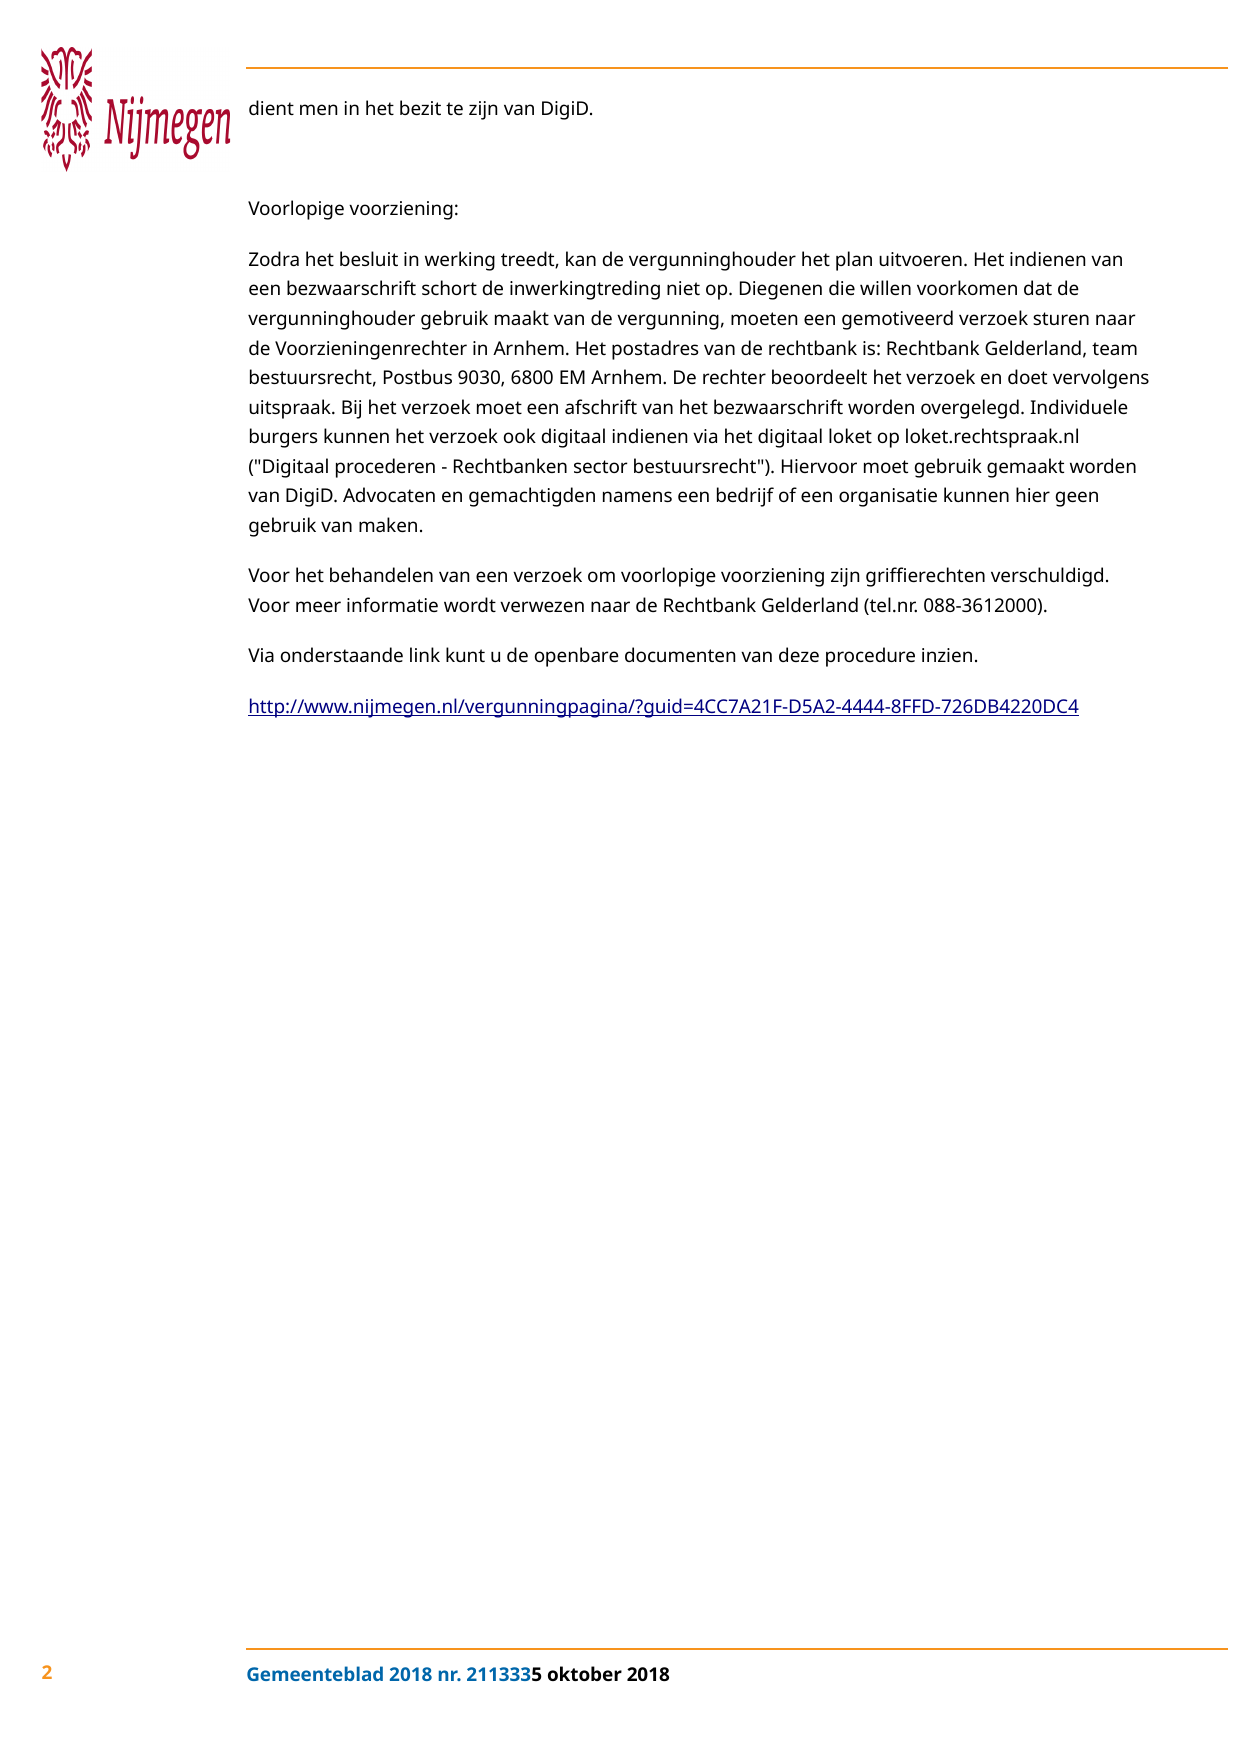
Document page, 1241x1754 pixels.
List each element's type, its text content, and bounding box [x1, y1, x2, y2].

text http://www.nijmegen.nl/vergunningpagina/?guid=4CC7A21F-D5A2-4444-8FFD-726DB4220DC4 [248, 693, 1152, 719]
picture [41, 47, 231, 172]
text Voorlopige voorziening: [248, 196, 1152, 221]
text dient men in het bezit te zijn van DigiD. [248, 95, 1152, 121]
text Voor het behandelen van een verzoek om voorlopige voorziening zijn griffierechten verschuldigd. Voor meer informatie wordt verwezen naar de Rechtbank Gelderland (tel.nr. 088-3612000). [248, 563, 1152, 618]
text Via onderstaande link kunt u de openbare documenten van deze procedure inzien. [248, 643, 1152, 668]
text Zodra het besluit in werking treedt, kan de vergunninghouder het plan uitvoeren. Het indienen van een bezwaarschrift schort de inwerkingtreding niet op. Diegenen die willen voorkomen dat de vergunninghouder gebruik maakt van de vergunning, moeten een gemotiveerd verzoek sturen naar de Voorzieningenrechter in Arnhem. Het postadres van de rechtbank is: Rechtbank Gelderland, team bestuursrecht, Postbus 9030, 6800 EM Arnhem. De rechter beoordeelt het verzoek en doet vervolgens uitspraak. Bij het verzoek moet een afschrift van het bezwaarschrift worden overgelegd. Individuele burgers kunnen het verzoek ook digitaal indienen via het digitaal loket op loket.rechtspraak.nl ("Digitaal procederen - Rechtbanken sector bestuursrecht"). Hiervoor moet gebruik gemaakt worden van DigiD. Advocaten en gemachtigden namens een bedrijf of een organisatie kunnen hier geen gebruik van maken. [248, 246, 1152, 538]
